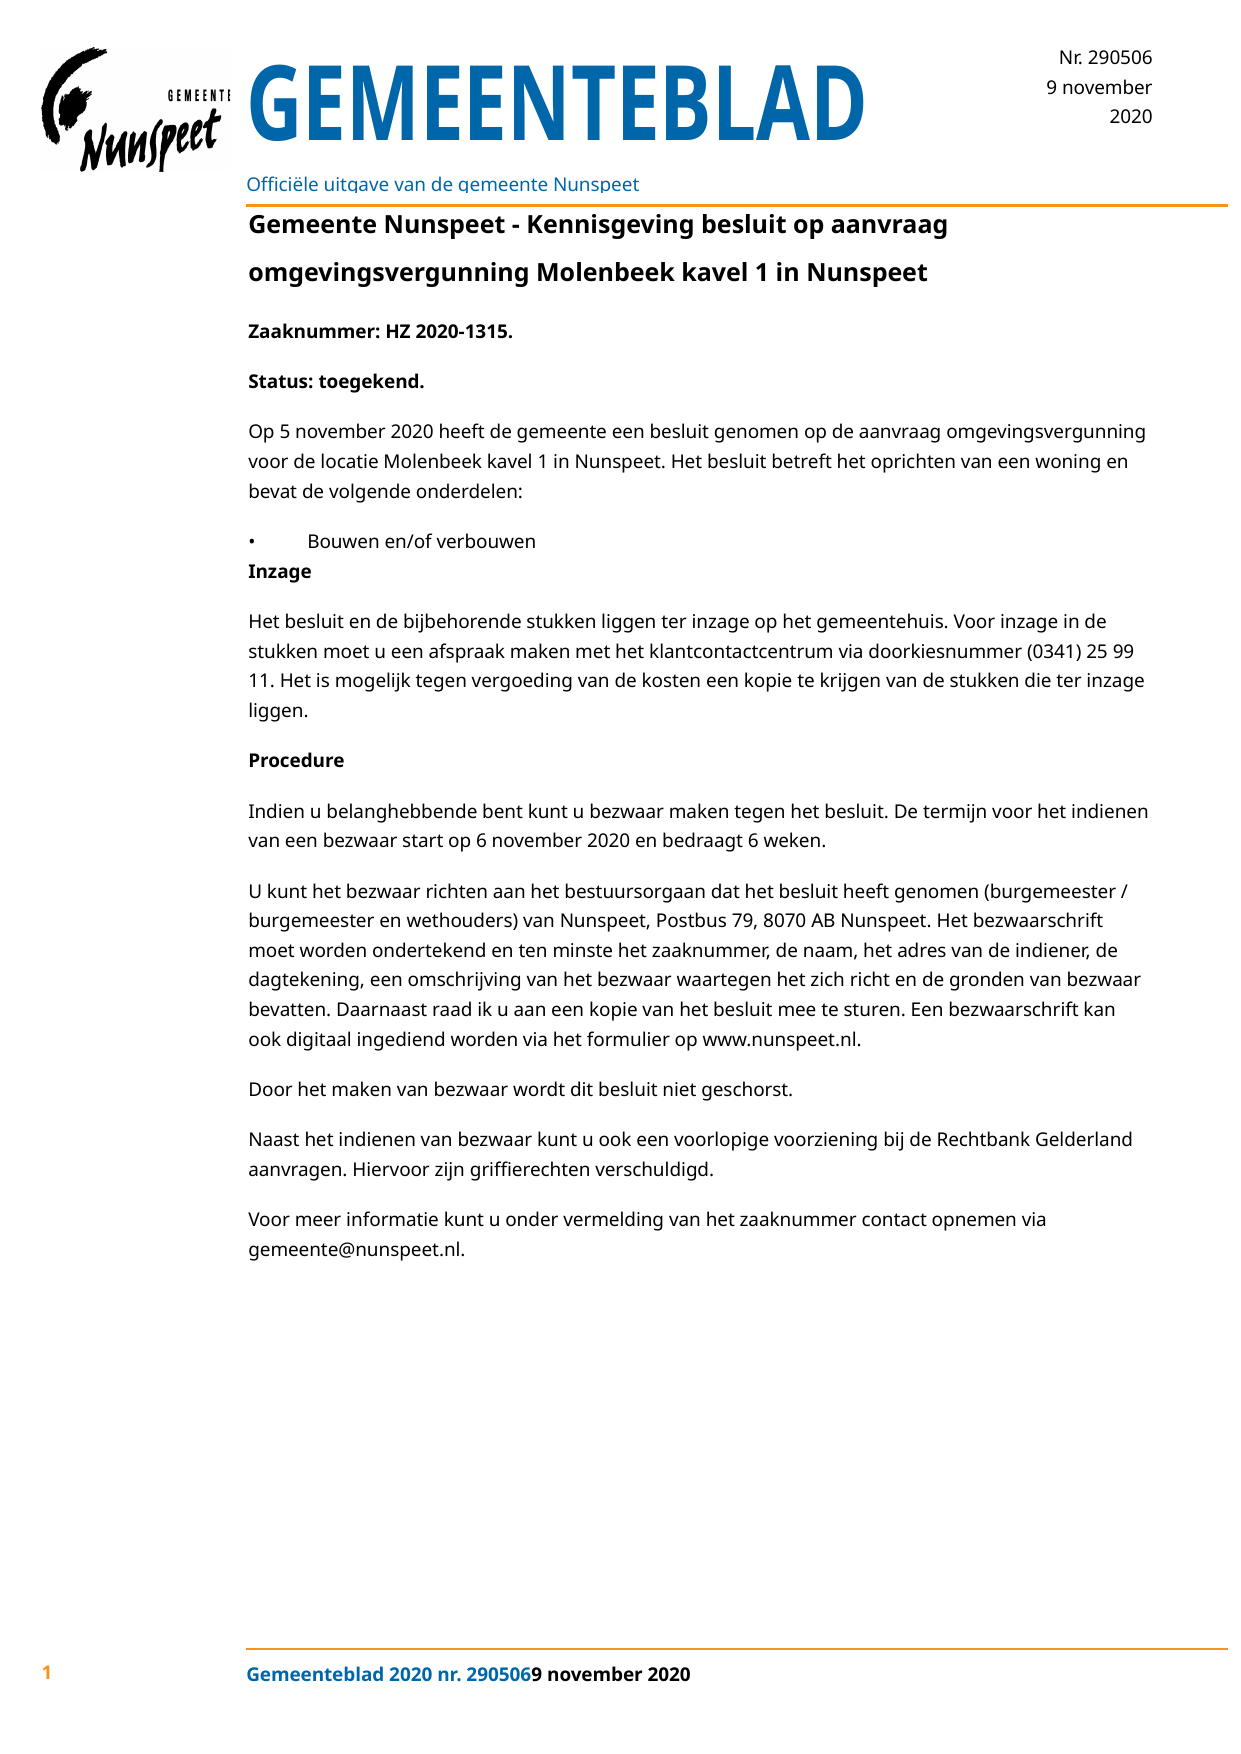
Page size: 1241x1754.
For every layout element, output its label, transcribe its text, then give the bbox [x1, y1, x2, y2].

text U kunt het bezwaar richten aan het bestuursorgaan dat het besluit heeft genomen (burgemeester / burgemeester en wethouders) van Nunspeet, Postbus 79, 8070 AB Nunspeet. Het bezwaarschrift moet worden ondertekend en ten minste het zaaknummer, de naam, het adres van de indiener, de dagtekening, een omschrijving van het bezwaar waartegen het zich richt en de gronden van bezwaar bevatten. Daarnaast raad ik u aan een kopie van het besluit mee te sturen. Een bezwaarschrift kan ook digitaal ingediend worden via het formulier op www.nunspeet.nl. [248, 878, 1152, 1052]
text Inzage [248, 558, 1152, 584]
text Naast het indienen van bezwaar kunt u ook een voorlopige voorziening bij de Rechtbank Gelderland aanvragen. Hiervoor zijn griffierechten verschuldigd. [248, 1127, 1152, 1182]
text Status: toegekend. [248, 368, 1152, 394]
text Op 5 november 2020 heeft de gemeente een besluit genomen op de aanvraag omgevingsvergunning voor de locatie Molenbeek kavel 1 in Nunspeet. Het besluit betreft het oprichten van een woning en bevat de volgende onderdelen: [248, 419, 1152, 504]
text Procedure [248, 747, 1152, 773]
text Het besluit en de bijbehorende stukken liggen ter inzage op het gemeentehuis. Voor inzage in de stukken moet u een afspraak maken met het klantcontactcentrum via doorkiesnummer (0341) 25 99 11. Het is mogelijk tegen vergoeding van de kosten een kopie te krijgen van de stukken die ter inzage liggen. [248, 608, 1152, 723]
text Voor meer informatie kunt u onder vermelding van het zaaknummer contact opnemen via gemeente@nunspeet.nl. [248, 1207, 1152, 1262]
text Door het maken van bezwaar wordt dit besluit niet geschorst. [248, 1076, 1152, 1102]
text Indien u belanghebbende bent kunt u bezwaar maken tegen het besluit. De termijn voor het indienen van een bezwaar start op 6 november 2020 en bedraagt 6 weken. [248, 798, 1152, 853]
text Gemeente Nunspeet - Kennisgeving besluit op aanvraag omgevingsvergunning Molenbeek kavel 1 in Nunspeet [248, 207, 1152, 288]
list Bouwen en/of verbouwen [248, 528, 1152, 554]
picture [41, 47, 231, 172]
text Zaaknummer: HZ 2020-1315. [248, 318, 1152, 344]
